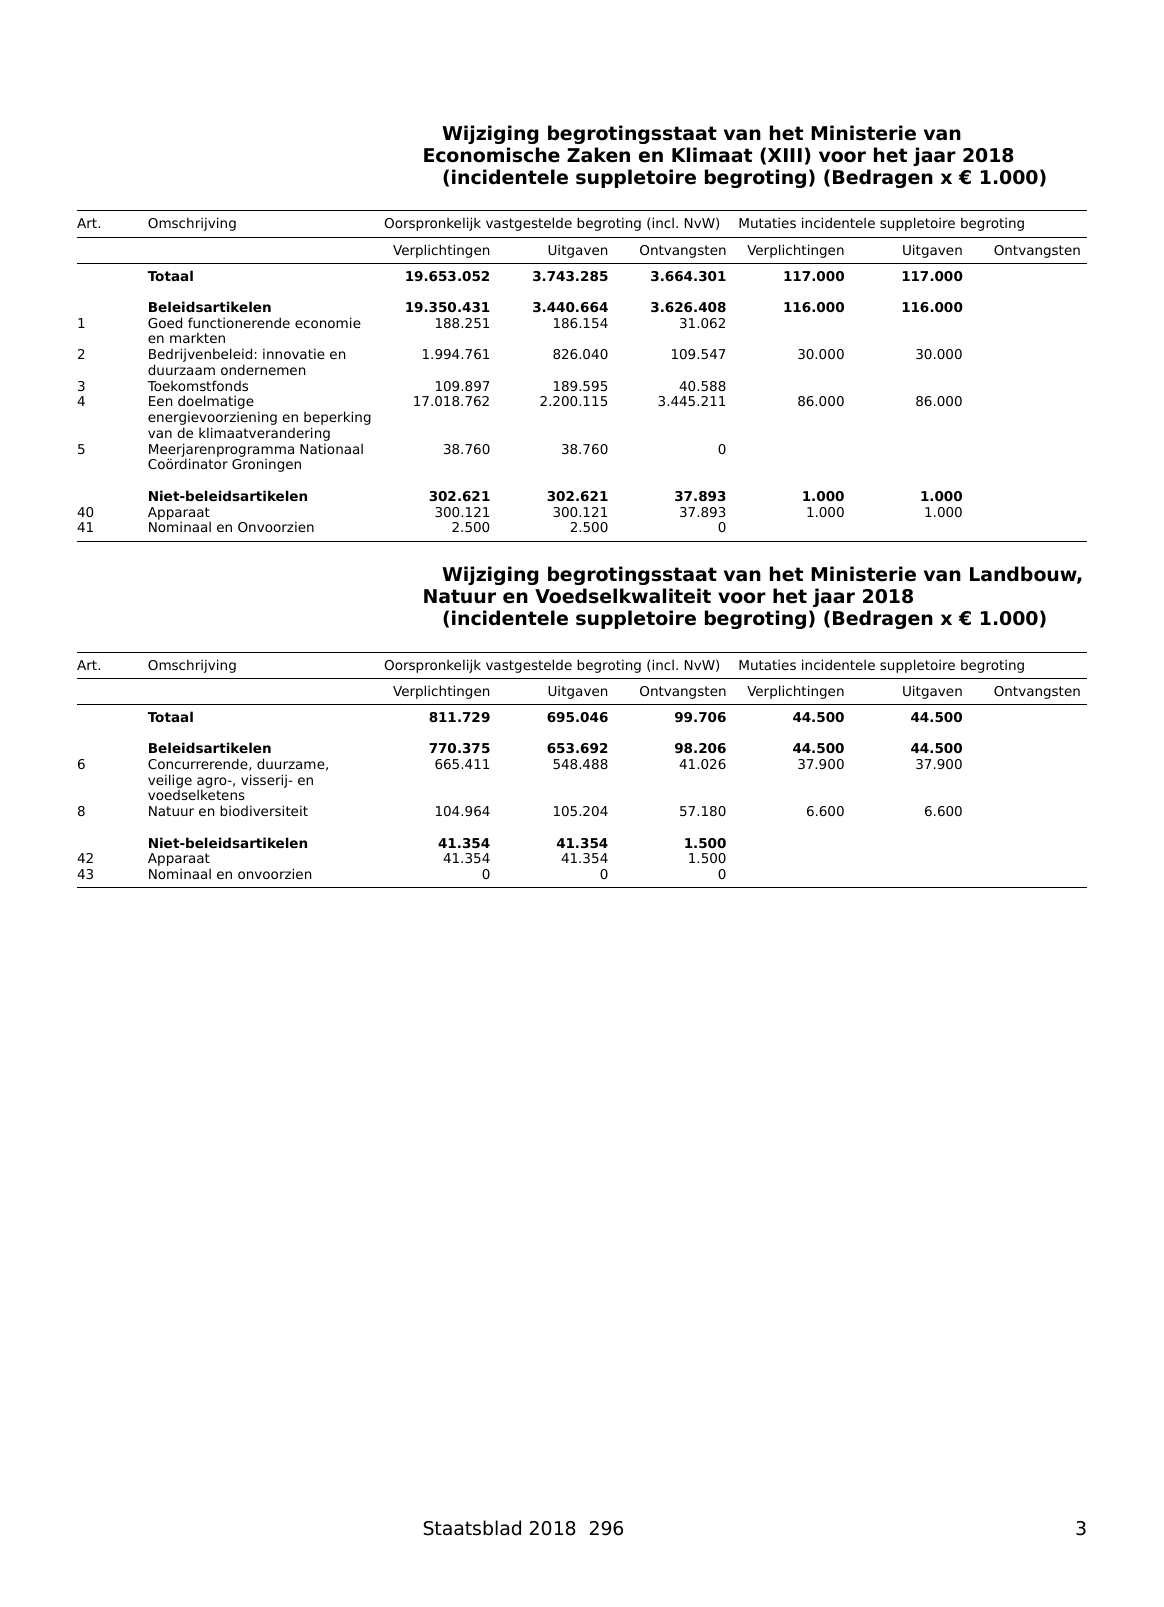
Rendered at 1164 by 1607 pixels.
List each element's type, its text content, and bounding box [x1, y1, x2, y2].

table_cell 1.500 [614, 851, 732, 867]
table_cell 188.251 [378, 316, 496, 347]
table_cell 0 [614, 441, 732, 473]
table_cell 3.664.301 [614, 264, 732, 284]
table_cell 665.411 [378, 757, 496, 804]
table_cell [614, 284, 732, 300]
table_cell 30.000 [732, 347, 850, 378]
table_cell [614, 820, 732, 835]
table_cell Ontvangsten [614, 679, 732, 704]
table_cell [850, 835, 968, 851]
table_cell 31.062 [614, 316, 732, 347]
table_cell Verplichtingen [378, 238, 496, 263]
table_cell 1.500 [614, 835, 732, 851]
table_cell 811.729 [378, 705, 496, 725]
table_cell [496, 725, 614, 741]
table_cell 770.375 [378, 741, 496, 757]
table_cell 116.000 [732, 300, 850, 316]
table_cell [969, 394, 1087, 441]
table_cell [378, 473, 496, 489]
table_cell 0 [614, 520, 732, 541]
table_cell [496, 820, 614, 835]
table_cell Nominaal en onvoorzien [142, 867, 378, 887]
table_cell 37.893 [614, 504, 732, 520]
table_cell 5 [77, 441, 142, 473]
table_cell [969, 705, 1087, 725]
table_cell 37.893 [614, 489, 732, 504]
table_cell [732, 867, 850, 887]
table_cell 37.900 [850, 757, 968, 804]
table_cell [969, 316, 1087, 347]
table_cell [378, 725, 496, 741]
table_header Omschrijving [142, 211, 378, 237]
table_cell 86.000 [732, 394, 850, 441]
table_cell [850, 851, 968, 867]
table_cell [732, 316, 850, 347]
table_cell [969, 520, 1087, 541]
table_cell 41 [77, 520, 142, 541]
table_cell [142, 473, 378, 489]
table_cell 109.897 [378, 379, 496, 394]
table_cell 57.180 [614, 804, 732, 820]
table_cell 0 [496, 867, 614, 887]
table_cell 3.445.211 [614, 394, 732, 441]
table_cell [732, 820, 850, 835]
table_cell [969, 804, 1087, 820]
table_cell 2 [77, 347, 142, 378]
table_cell [77, 489, 142, 504]
table_cell 41.354 [496, 835, 614, 851]
table_cell 1.000 [850, 489, 968, 504]
table_cell 302.621 [496, 489, 614, 504]
table_cell Toekomstfonds [142, 379, 378, 394]
table_cell Totaal [142, 705, 378, 725]
table_cell 4 [77, 394, 142, 441]
table_cell 117.000 [850, 264, 968, 284]
table_cell [969, 725, 1087, 741]
table_cell [77, 284, 142, 300]
table_cell [732, 835, 850, 851]
table_cell 3.626.408 [614, 300, 732, 316]
table_cell Ontvangsten [614, 238, 732, 263]
table_cell Apparaat [142, 504, 378, 520]
table_cell Uitgaven [850, 238, 968, 263]
table_cell 41.354 [496, 851, 614, 867]
table_header Mutaties incidentele suppletoire begroting [732, 653, 1087, 678]
table_cell Meerjarenprogramma Nationaal Coördinator Groningen [142, 441, 378, 473]
table_header Mutaties incidentele suppletoire begroting [732, 211, 1087, 237]
table_cell 1 [77, 316, 142, 347]
table_cell [969, 741, 1087, 757]
table_cell Uitgaven [496, 238, 614, 263]
table_cell [850, 379, 968, 394]
table_cell 30.000 [850, 347, 968, 378]
table_cell 1.000 [732, 504, 850, 520]
table_cell 116.000 [850, 300, 968, 316]
table_cell Apparaat [142, 851, 378, 867]
table_cell Goed functionerende economie en markten [142, 316, 378, 347]
table_cell Verplichtingen [732, 238, 850, 263]
table_cell Uitgaven [496, 679, 614, 704]
table_header Oorspronkelijk vastgestelde begroting (incl. NvW) [378, 653, 732, 678]
table_cell [969, 489, 1087, 504]
table_cell 300.121 [378, 504, 496, 520]
table_cell 19.653.052 [378, 264, 496, 284]
table_cell [77, 264, 142, 284]
table_cell [732, 725, 850, 741]
table_cell [732, 379, 850, 394]
table_cell 2.200.115 [496, 394, 614, 441]
table_cell [969, 757, 1087, 804]
table_cell Beleidsartikelen [142, 741, 378, 757]
table_cell 42 [77, 851, 142, 867]
table_cell 44.500 [732, 741, 850, 757]
table_cell 40.588 [614, 379, 732, 394]
table_cell 1.000 [732, 489, 850, 504]
table_cell 302.621 [378, 489, 496, 504]
table_cell Nominaal en Onvoorzien [142, 520, 378, 541]
table_cell [969, 347, 1087, 378]
table_cell 44.500 [850, 741, 968, 757]
table_cell [77, 741, 142, 757]
table_cell 17.018.762 [378, 394, 496, 441]
table_cell 105.204 [496, 804, 614, 820]
table_cell [142, 284, 378, 300]
table_cell Totaal [142, 264, 378, 284]
table_cell 109.547 [614, 347, 732, 378]
table_cell 41.354 [378, 851, 496, 867]
table_cell Verplichtingen [732, 679, 850, 704]
table_cell 8 [77, 804, 142, 820]
table_cell [969, 264, 1087, 284]
table_cell 2.500 [378, 520, 496, 541]
table_cell Niet-beleidsartikelen [142, 835, 378, 851]
table_cell [614, 725, 732, 741]
table_cell [77, 473, 142, 489]
table_header Oorspronkelijk vastgestelde begroting (incl. NvW) [378, 211, 732, 237]
table_cell 0 [614, 867, 732, 887]
table_cell 98.206 [614, 741, 732, 757]
table_header Art. [77, 653, 142, 678]
table_cell 38.760 [378, 441, 496, 473]
table_cell 6.600 [850, 804, 968, 820]
table_cell 104.964 [378, 804, 496, 820]
table_cell [732, 520, 850, 541]
table_cell 44.500 [850, 705, 968, 725]
table_cell [732, 441, 850, 473]
table_cell Verplichtingen [378, 679, 496, 704]
table_cell [77, 725, 142, 741]
table_cell 99.706 [614, 705, 732, 725]
table_cell 695.046 [496, 705, 614, 725]
table_cell 0 [378, 867, 496, 887]
table_cell [77, 835, 142, 851]
table_cell [850, 520, 968, 541]
table_cell [969, 473, 1087, 489]
table_cell 300.121 [496, 504, 614, 520]
table_cell 3.743.285 [496, 264, 614, 284]
table_cell 41.354 [378, 835, 496, 851]
table_cell 189.595 [496, 379, 614, 394]
table_cell [850, 867, 968, 887]
table_header Omschrijving [142, 653, 378, 678]
table_cell Natuur en biodiversiteit [142, 804, 378, 820]
table_cell [850, 284, 968, 300]
table_cell Een doelmatige energievoorziening en beperking van de klimaatverandering [142, 394, 378, 441]
text (incidentele suppletoire begroting) (Bedragen x € 1.000) [422, 608, 1087, 630]
table_cell [496, 473, 614, 489]
table_cell [77, 820, 142, 835]
table_cell [969, 867, 1087, 887]
table_cell [969, 441, 1087, 473]
table_cell [969, 851, 1087, 867]
table_cell 1.000 [850, 504, 968, 520]
table_cell [969, 300, 1087, 316]
table_cell 548.488 [496, 757, 614, 804]
table_cell 37.900 [732, 757, 850, 804]
table_cell [77, 705, 142, 725]
table_cell [969, 835, 1087, 851]
table_cell [850, 441, 968, 473]
table_cell 38.760 [496, 441, 614, 473]
table_cell [969, 820, 1087, 835]
table_cell Ontvangsten [969, 679, 1087, 704]
table_cell 6 [77, 757, 142, 804]
table_cell [969, 284, 1087, 300]
table_cell [850, 820, 968, 835]
table_cell [850, 316, 968, 347]
table_cell [378, 284, 496, 300]
table_cell [77, 238, 142, 263]
table_cell 3 [77, 379, 142, 394]
table_cell 19.350.431 [378, 300, 496, 316]
table_cell [732, 284, 850, 300]
table_cell [969, 504, 1087, 520]
table_cell [77, 300, 142, 316]
table_cell [969, 379, 1087, 394]
table_cell Niet-beleidsartikelen [142, 489, 378, 504]
table_cell [850, 473, 968, 489]
table_cell 43 [77, 867, 142, 887]
table_cell 6.600 [732, 804, 850, 820]
table_cell Ontvangsten [969, 238, 1087, 263]
text Wijziging begrotingsstaat van het Ministerie van Landbouw, Natuur en Voedselkwaliteit voor het jaar 2018 [422, 564, 1087, 608]
table_cell 653.692 [496, 741, 614, 757]
table_cell [732, 851, 850, 867]
table_cell 3.440.664 [496, 300, 614, 316]
table_cell [142, 238, 378, 263]
table_cell [732, 473, 850, 489]
table_cell 41.026 [614, 757, 732, 804]
table_cell Concurrerende, duurzame, veilige agro-, visserij- en voedselketens [142, 757, 378, 804]
table_cell Uitgaven [850, 679, 968, 704]
table_cell [142, 820, 378, 835]
table_cell 826.040 [496, 347, 614, 378]
table_cell 186.154 [496, 316, 614, 347]
text (incidentele suppletoire begroting) (Bedragen x € 1.000) [422, 167, 1087, 188]
table_cell [496, 284, 614, 300]
table_cell [142, 725, 378, 741]
table_cell [378, 820, 496, 835]
table_cell [142, 679, 378, 704]
text Wijziging begrotingsstaat van het Ministerie van Economische Zaken en Klimaat (XIII) voor het jaar 2018 [422, 123, 1087, 167]
table_cell [614, 473, 732, 489]
table_header Art. [77, 211, 142, 237]
table_cell 2.500 [496, 520, 614, 541]
table_cell [850, 725, 968, 741]
table_cell Bedrijvenbeleid: innovatie en duurzaam ondernemen [142, 347, 378, 378]
table_cell 44.500 [732, 705, 850, 725]
table_cell Beleidsartikelen [142, 300, 378, 316]
table_cell 117.000 [732, 264, 850, 284]
table_cell [77, 679, 142, 704]
table_cell 1.994.761 [378, 347, 496, 378]
table_cell 86.000 [850, 394, 968, 441]
table_cell 40 [77, 504, 142, 520]
